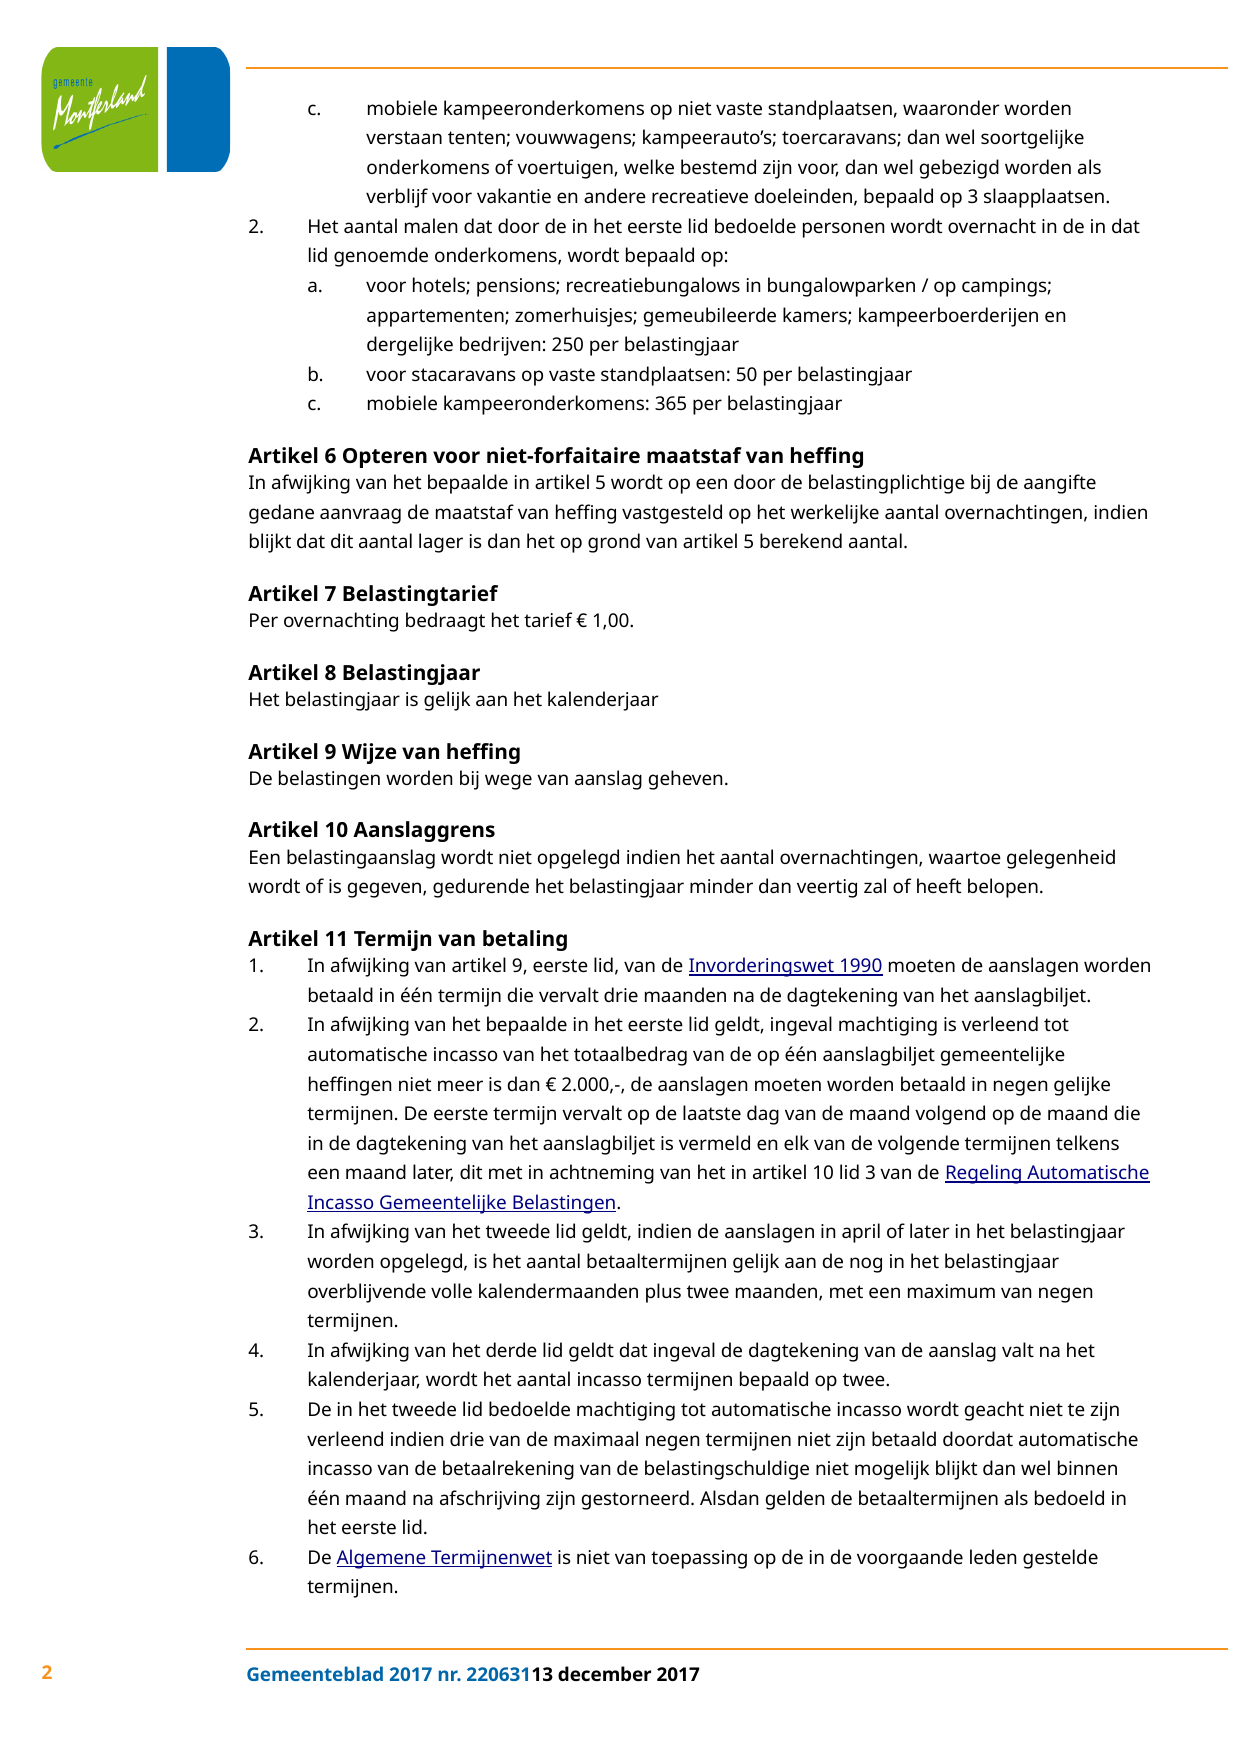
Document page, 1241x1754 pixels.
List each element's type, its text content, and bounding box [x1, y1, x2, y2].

text Artikel 11 Termijn van betaling [248, 924, 1152, 952]
text Een belastingaanslag wordt niet opgelegd indien het aantal overnachtingen, waartoe gelegenheid wordt of is gegeven, gedurende het belastingjaar minder dan veertig zal of heeft belopen. [248, 844, 1152, 899]
text Artikel 7 Belastingtarief [248, 579, 1152, 607]
text Het belastingjaar is gelijk aan het kalenderjaar [248, 686, 1152, 712]
list In afwijking van het tweede lid geldt, indien de aanslagen in april of later in het belastingjaar worden opgelegd, is het aantal betaaltermijnen gelijk aan de nog in het belastingjaar overblijvende volle kalendermaanden plus twee maanden, met een maximum van negen termijnen. [248, 1219, 1152, 1333]
text De belastingen worden bij wege van aanslag geheven. [248, 765, 1152, 791]
text Artikel 6 Opteren voor niet-forfaitaire maatstaf van heffing [248, 441, 1152, 469]
picture [41, 47, 231, 172]
list voor stacaravans op vaste standplaatsen: 50 per belastingjaar [307, 361, 1152, 387]
text Artikel 8 Belastingjaar [248, 658, 1152, 686]
list mobiele kampeeronderkomens op niet vaste standplaatsen, waaronder worden verstaan tenten; vouwwagens; kampeerauto’s; toercaravans; dan wel soortgelijke onderkomens of voertuigen, welke bestemd zijn voor, dan wel gebezigd worden als verblijf voor vakantie en andere recreatieve doeleinden, bepaald op 3 slaapplaatsen. [307, 95, 1152, 209]
text Artikel 10 Aanslaggrens [248, 816, 1152, 844]
text Per overnachting bedraagt het tarief € 1,00. [248, 607, 1152, 633]
list De Algemene Termijnenwet is niet van toepassing op de in de voorgaande leden gestelde termijnen. [248, 1544, 1152, 1599]
list mobiele kampeeronderkomens: 365 per belastingjaar [307, 391, 1152, 416]
list De in het tweede lid bedoelde machtiging tot automatische incasso wordt geacht niet te zijn verleend indien drie van de maximaal negen termijnen niet zijn betaald doordat automatische incasso van de betaalrekening van de belastingschuldige niet mogelijk blijkt dan wel binnen één maand na afschrijving zijn gestorneerd. Alsdan gelden de betaaltermijnen als bedoeld in het eerste lid. [248, 1396, 1152, 1540]
list In afwijking van artikel 9, eerste lid, van de Invorderingswet 1990 moeten de aanslagen worden betaald in één termijn die vervalt drie maanden na de dagtekening van het aanslagbiljet. [248, 952, 1152, 1008]
text Artikel 9 Wijze van heffing [248, 737, 1152, 765]
list voor hotels; pensions; recreatiebungalows in bungalowparken / op campings; appartementen; zomerhuisjes; gemeubileerde kamers; kampeerboerderijen en dergelijke bedrijven: 250 per belastingjaar [307, 272, 1152, 357]
text In afwijking van het bepaalde in artikel 5 wordt op een door de belastingplichtige bij de aangifte gedane aanvraag de maatstaf van heffing vastgesteld op het werkelijke aantal overnachtingen, indien blijkt dat dit aantal lager is dan het op grond van artikel 5 berekend aantal. [248, 469, 1152, 554]
list In afwijking van het bepaalde in het eerste lid geldt, ingeval machtiging is verleend tot automatische incasso van het totaalbedrag van de op één aanslagbiljet gemeentelijke heffingen niet meer is dan € 2.000,-, de aanslagen moeten worden betaald in negen gelijke termijnen. De eerste termijn vervalt op de laatste dag van de maand volgend op de maand die in de dagtekening van het aanslagbiljet is vermeld en elk van de volgende termijnen telkens een maand later, dit met in achtneming van het in artikel 10 lid 3 van de Regeling Automatische Incasso Gemeentelijke Belastingen. [248, 1012, 1152, 1215]
list In afwijking van het derde lid geldt dat ingeval de dagtekening van de aanslag valt na het kalenderjaar, wordt het aantal incasso termijnen bepaald op twee. [248, 1337, 1152, 1392]
list Het aantal malen dat door de in het eerste lid bedoelde personen wordt overnacht in de in dat lid genoemde onderkomens, wordt bepaald op: [248, 213, 1152, 268]
